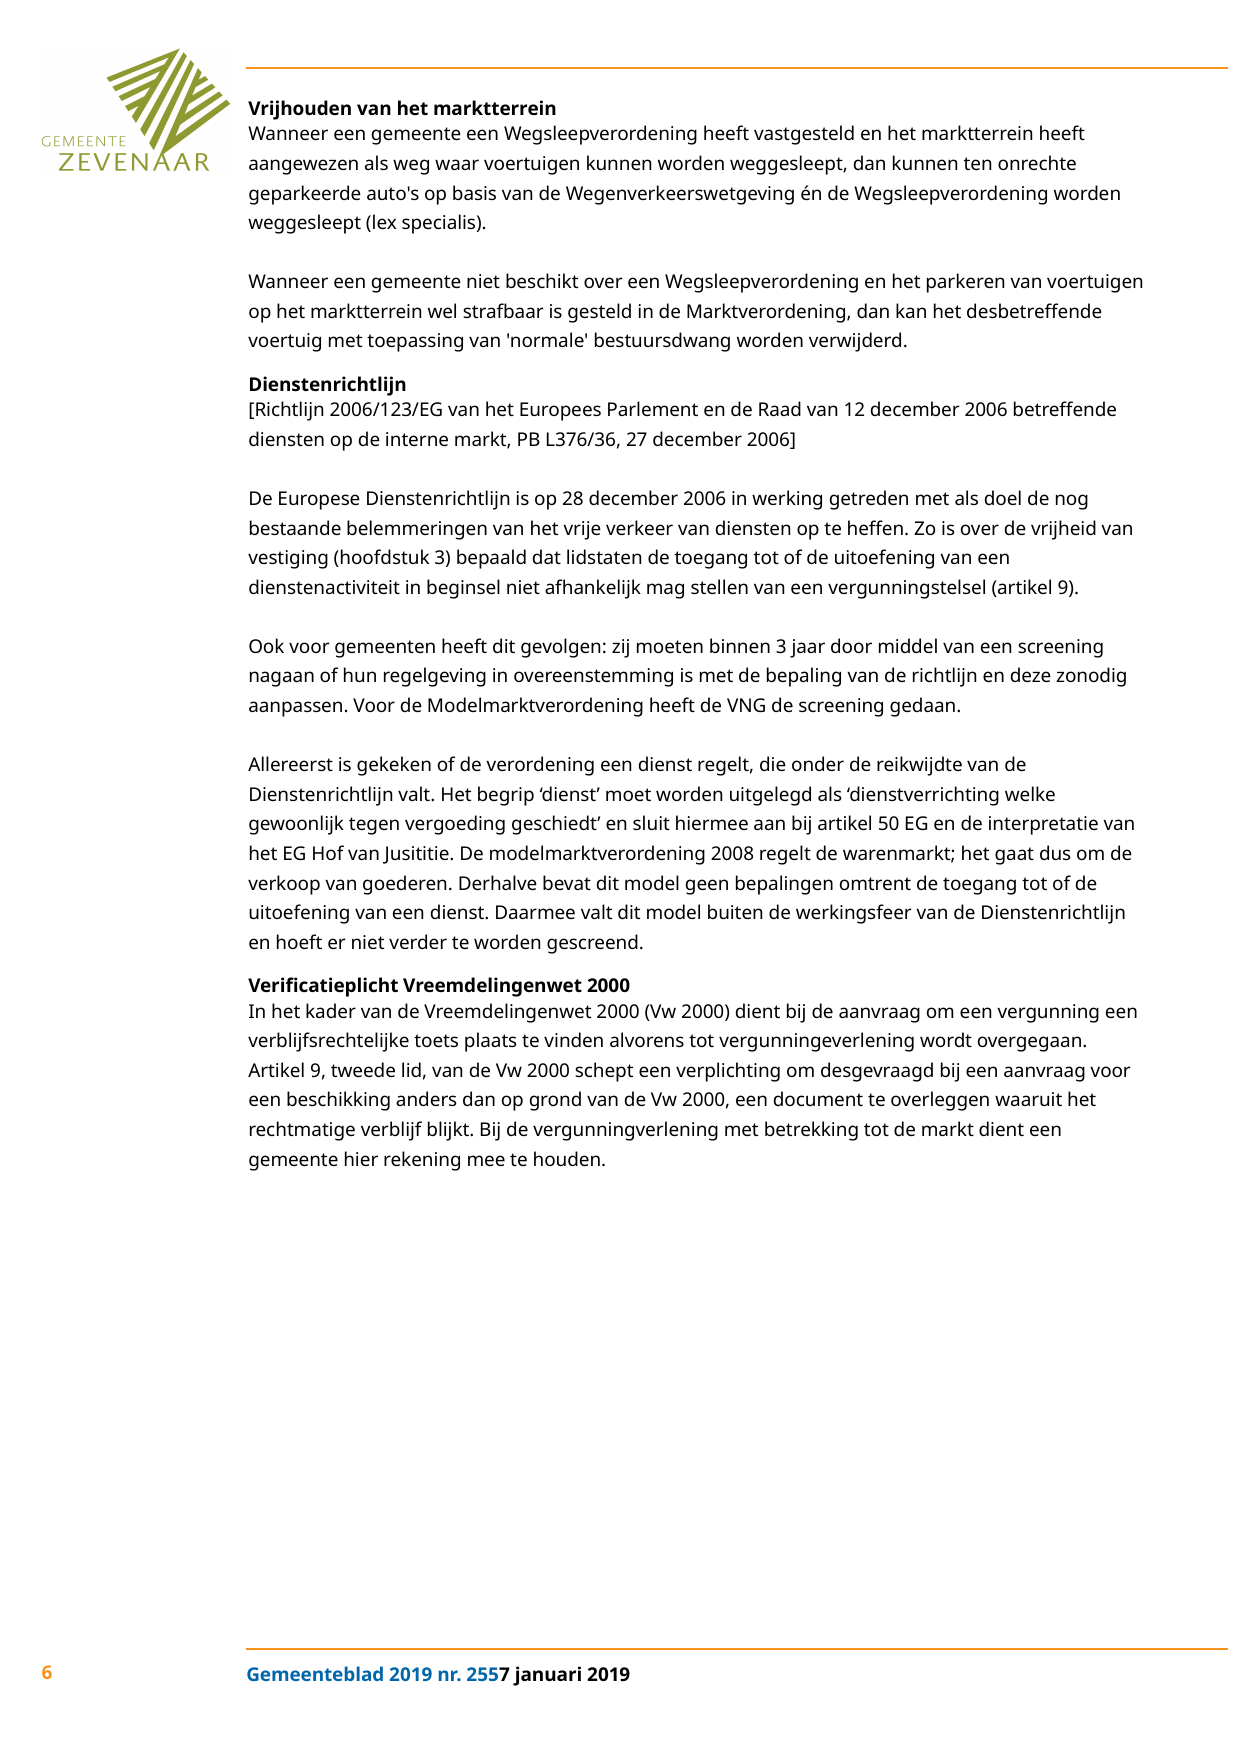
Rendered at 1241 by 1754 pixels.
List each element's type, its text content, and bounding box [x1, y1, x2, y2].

text In het kader van de Vreemdelingenwet 2000 (Vw 2000) dient bij de aanvraag om een vergunning een verblijfsrechtelijke toets plaats te vinden alvorens tot vergunningeverlening wordt overgegaan. Artikel 9, tweede lid, van de Vw 2000 schept een verplichting om desgevraagd bij een aanvraag voor een beschikking anders dan op grond van de Vw 2000, een document te overleggen waaruit het rechtmatige verblijf blijkt. Bij de vergunningverlening met betrekking tot de markt dient een gemeente hier rekening mee te houden. [248, 998, 1152, 1171]
text Wanneer een gemeente een Wegsleepverordening heeft vastgesteld en het marktterrein heeft aangewezen als weg waar voertuigen kunnen worden weggesleept, dan kunnen ten onrechte geparkeerde auto's op basis van de Wegenverkeerswetgeving én de Wegsleepverordening worden weggesleept (lex specialis). [248, 121, 1152, 235]
text Dienstenrichtlijn [248, 371, 1152, 396]
text Vrijhouden van het marktterrein [248, 95, 1152, 121]
text Wanneer een gemeente niet beschikt over een Wegsleepverordening en het parkeren van voertuigen op het marktterrein wel strafbaar is gesteld in de Marktverordening, dan kan het desbetreffende voertuig met toepassing van 'normale' bestuursdwang worden verwijderd. [248, 268, 1152, 353]
text [Richtlijn 2006/123/EG van het Europees Parlement en de Raad van 12 december 2006 betreffende diensten op de interne markt, PB L376/36, 27 december 2006] [248, 396, 1152, 452]
picture [41, 47, 231, 172]
text Verificatieplicht Vreemdelingenwet 2000 [248, 972, 1152, 998]
text De Europese Dienstenrichtlijn is op 28 december 2006 in werking getreden met als doel de nog bestaande belemmeringen van het vrije verkeer van diensten op te heffen. Zo is over de vrijheid van vestiging (hoofdstuk 3) bepaald dat lidstaten de toegang tot of de uitoefening van een dienstenactiviteit in beginsel niet afhankelijk mag stellen van een vergunningstelsel (artikel 9). [248, 485, 1152, 600]
text Ook voor gemeenten heeft dit gevolgen: zij moeten binnen 3 jaar door middel van een screening nagaan of hun regelgeving in overeenstemming is met de bepaling van de richtlijn en deze zonodig aanpassen. Voor de Modelmarktverordening heeft de VNG de screening gedaan. [248, 633, 1152, 718]
text Allereerst is gekeken of de verordening een dienst regelt, die onder de reikwijdte van de Dienstenrichtlijn valt. Het begrip ‘dienst’ moet worden uitgelegd als ‘dienstverrichting welke gewoonlijk tegen vergoeding geschiedt’ en sluit hiermee aan bij artikel 50 EG en de interpretatie van het EG Hof van Jusititie. De modelmarktverordening 2008 regelt de warenmarkt; het gaat dus om de verkoop van goederen. Derhalve bevat dit model geen bepalingen omtrent de toegang tot of de uitoefening van een dienst. Daarmee valt dit model buiten de werkingsfeer van de Dienstenrichtlijn en hoeft er niet verder te worden gescreend. [248, 751, 1152, 955]
